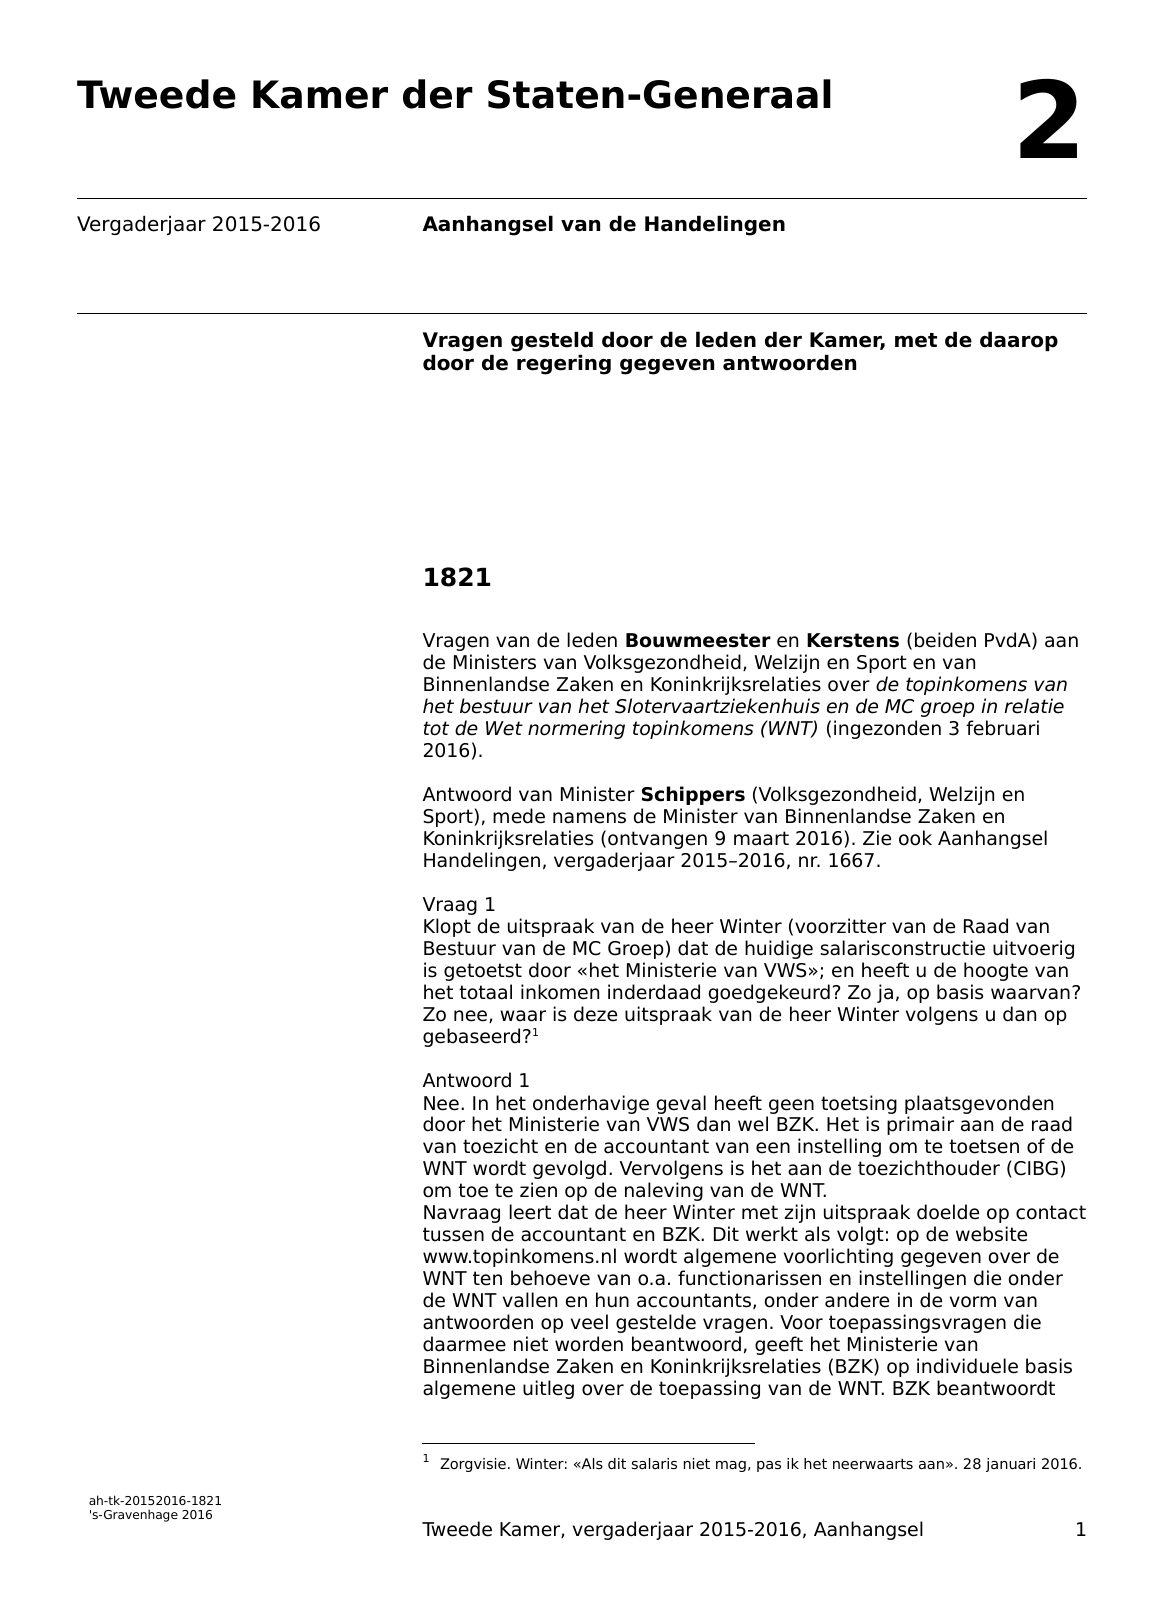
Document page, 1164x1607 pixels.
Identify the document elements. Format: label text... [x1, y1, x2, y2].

text Antwoord 1 [422, 1070, 1087, 1092]
text Antwoord van Minister Schippers (Volksgezondheid, Welzijn en Sport), mede namens de Minister van Binnenlandse Zaken en Koninkrijksrelaties (ontvangen 9 maart 2016). Zie ook Aanhangsel Handelingen, vergaderjaar 2015–2016, nr. 1667. [422, 784, 1087, 872]
text ah-tk-20152016-1821 [88, 1494, 323, 1508]
text Vragen van de leden Bouwmeester en Kerstens (beiden PvdA) aan de Ministers van Volksgezondheid, Welzijn en Sport en van Binnenlandse Zaken en Koninkrijksrelaties over de topinkomens van het bestuur van het Slotervaartziekenhuis en de MC groep in relatie tot de Wet normering topinkomens (WNT) (ingezonden 3 februari 2016). [422, 630, 1087, 762]
table_cell Vragen gesteld door de leden der Kamer, met de daarop door de regering gegeven antwoorden [422, 314, 1087, 375]
text Nee. In het onderhavige geval heeft geen toetsing plaatsgevonden door het Ministerie van VWS dan wel BZK. Het is primair aan de raad van toezicht en de accountant van een instelling om te toetsen of de WNT wordt gevolgd. Vervolgens is het aan de toezichthouder (CIBG) om toe te zien op de naleving van de WNT. [422, 1092, 1087, 1202]
table_header Tweede Kamer der Staten-Generaal [77, 59, 886, 198]
text Vraag 1 [422, 894, 1087, 916]
table_cell [77, 314, 422, 375]
table_cell Vergaderjaar 2015-2016 [77, 199, 422, 313]
text Zorgvisie. Winter: «Als dit salaris niet mag, pas ik het neerwaarts aan». 28 januari 2016. [422, 1452, 1087, 1474]
text Klopt de uitspraak van de heer Winter (voorzitter van de Raad van Bestuur van de MC Groep) dat de huidige salarisconstructie uitvoerig is getoetst door «het Ministerie van VWS»; en heeft u de hoogte van het totaal inkomen inderdaad goedgekeurd? Zo ja, op basis waarvan? Zo nee, waar is deze uitspraak van de heer Winter volgens u dan op gebaseerd? [422, 916, 1087, 1048]
text 's-Gravenhage 2016 [88, 1508, 323, 1522]
text Navraag leert dat de heer Winter met zijn uitspraak doelde op contact tussen de accountant en BZK. Dit werkt als volgt: op de website www.topinkomens.nl wordt algemene voorlichting gegeven over de WNT ten behoeve van o.a. functionarissen en instellingen die onder de WNT vallen en hun accountants, onder andere in de vorm van antwoorden op veel gestelde vragen. Voor toepassingsvragen die daarmee niet worden beantwoord, geeft het Ministerie van Binnenlandse Zaken en Koninkrijksrelaties (BZK) op individuele basis algemene uitleg over de toepassing van de WNT. BZK beantwoordt [422, 1202, 1087, 1400]
table_cell Aanhangsel van de Handelingen [422, 199, 1087, 313]
text 1821 [422, 563, 1087, 592]
table_header 2 [886, 59, 1087, 198]
